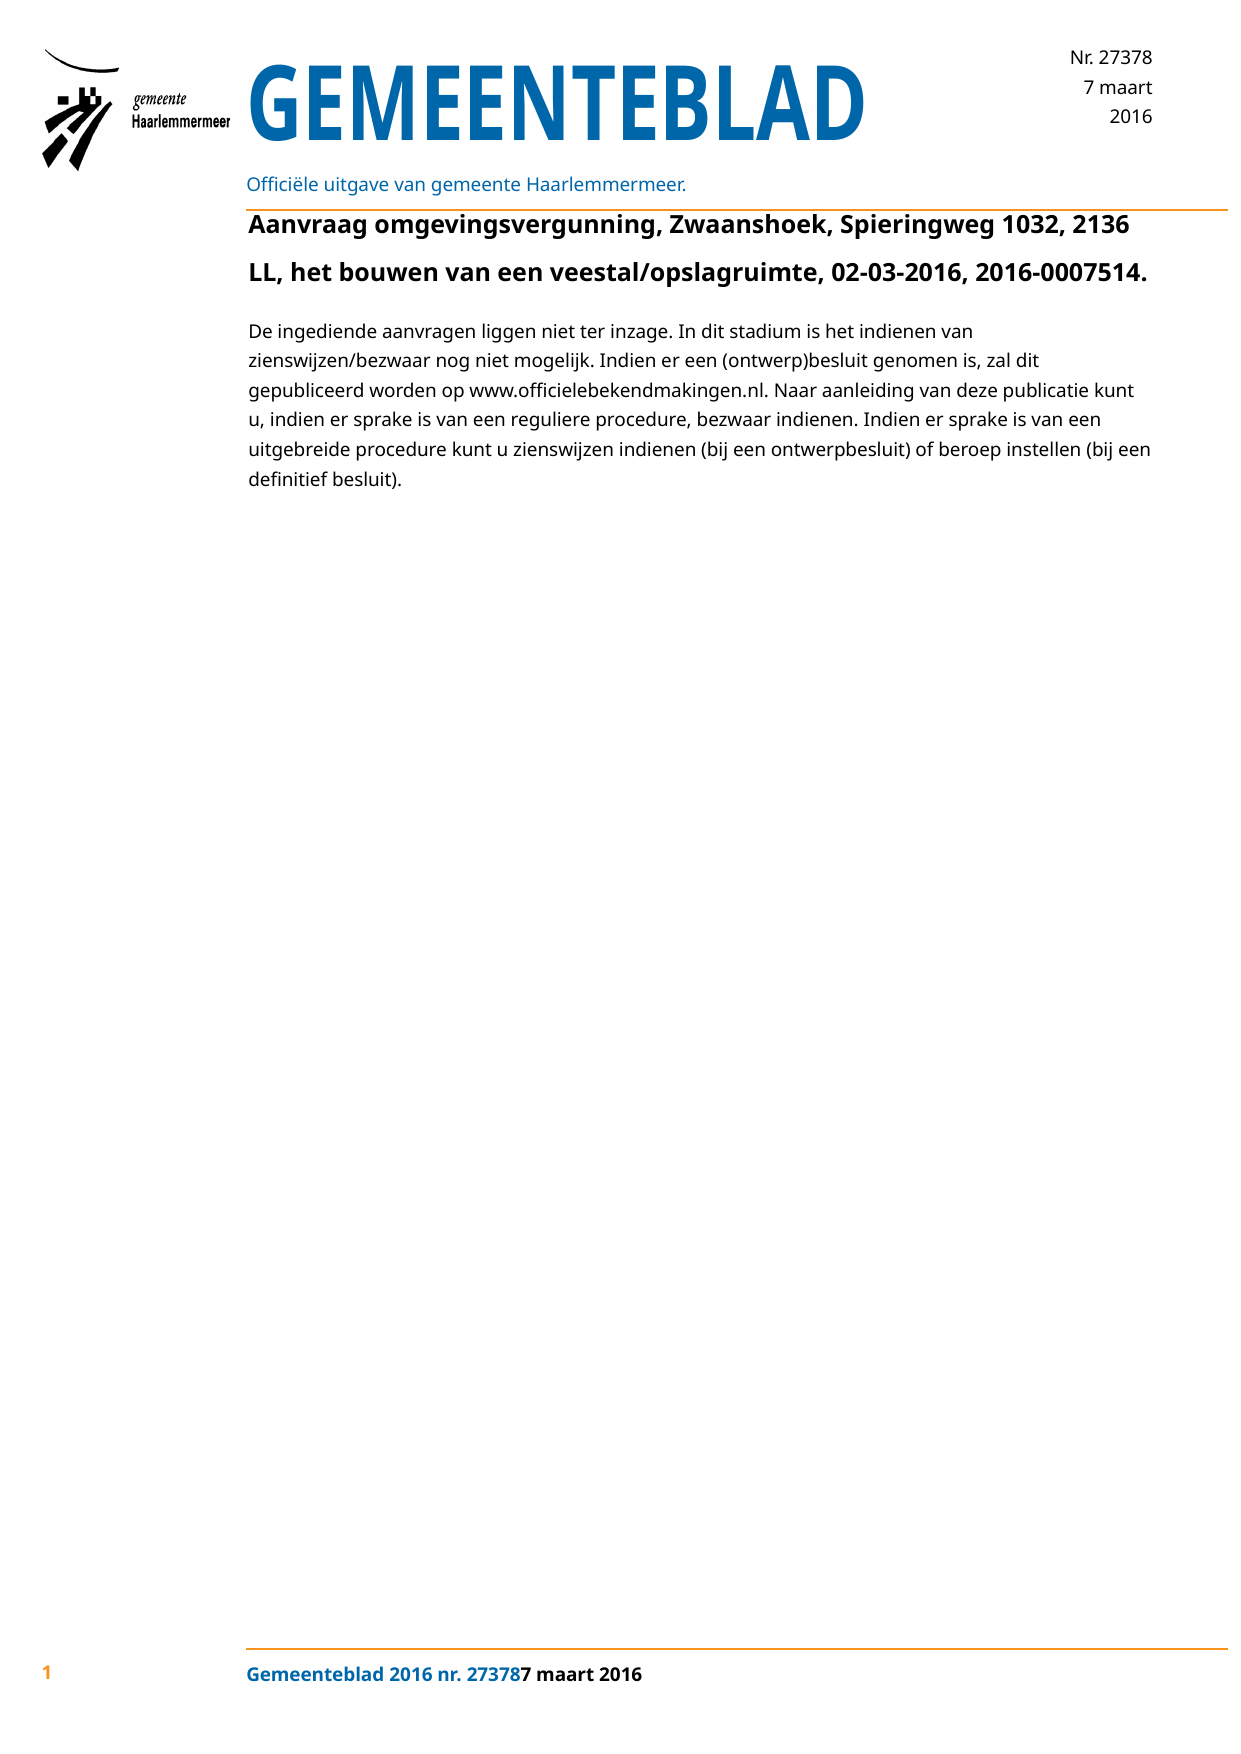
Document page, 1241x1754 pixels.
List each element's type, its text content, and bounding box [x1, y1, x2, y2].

text Aanvraag omgevingsvergunning, Zwaanshoek, Spieringweg 1032, 2136 LL, het bouwen van een veestal/opslagruimte, 02-03-2016, 2016-0007514. [248, 211, 1152, 288]
text De ingediende aanvragen liggen niet ter inzage. In dit stadium is het indienen van zienswijzen/bezwaar nog niet mogelijk. Indien er een (ontwerp)besluit genomen is, zal dit gepubliceerd worden op www.officielebekendmakingen.nl. Naar aanleiding van deze publicatie kunt u, indien er sprake is van een reguliere procedure, bezwaar indienen. Indien er sprake is van een uitgebreide procedure kunt u zienswijzen indienen (bij een ontwerpbesluit) of beroep instellen (bij een definitief besluit). [248, 318, 1152, 492]
picture [41, 47, 231, 172]
